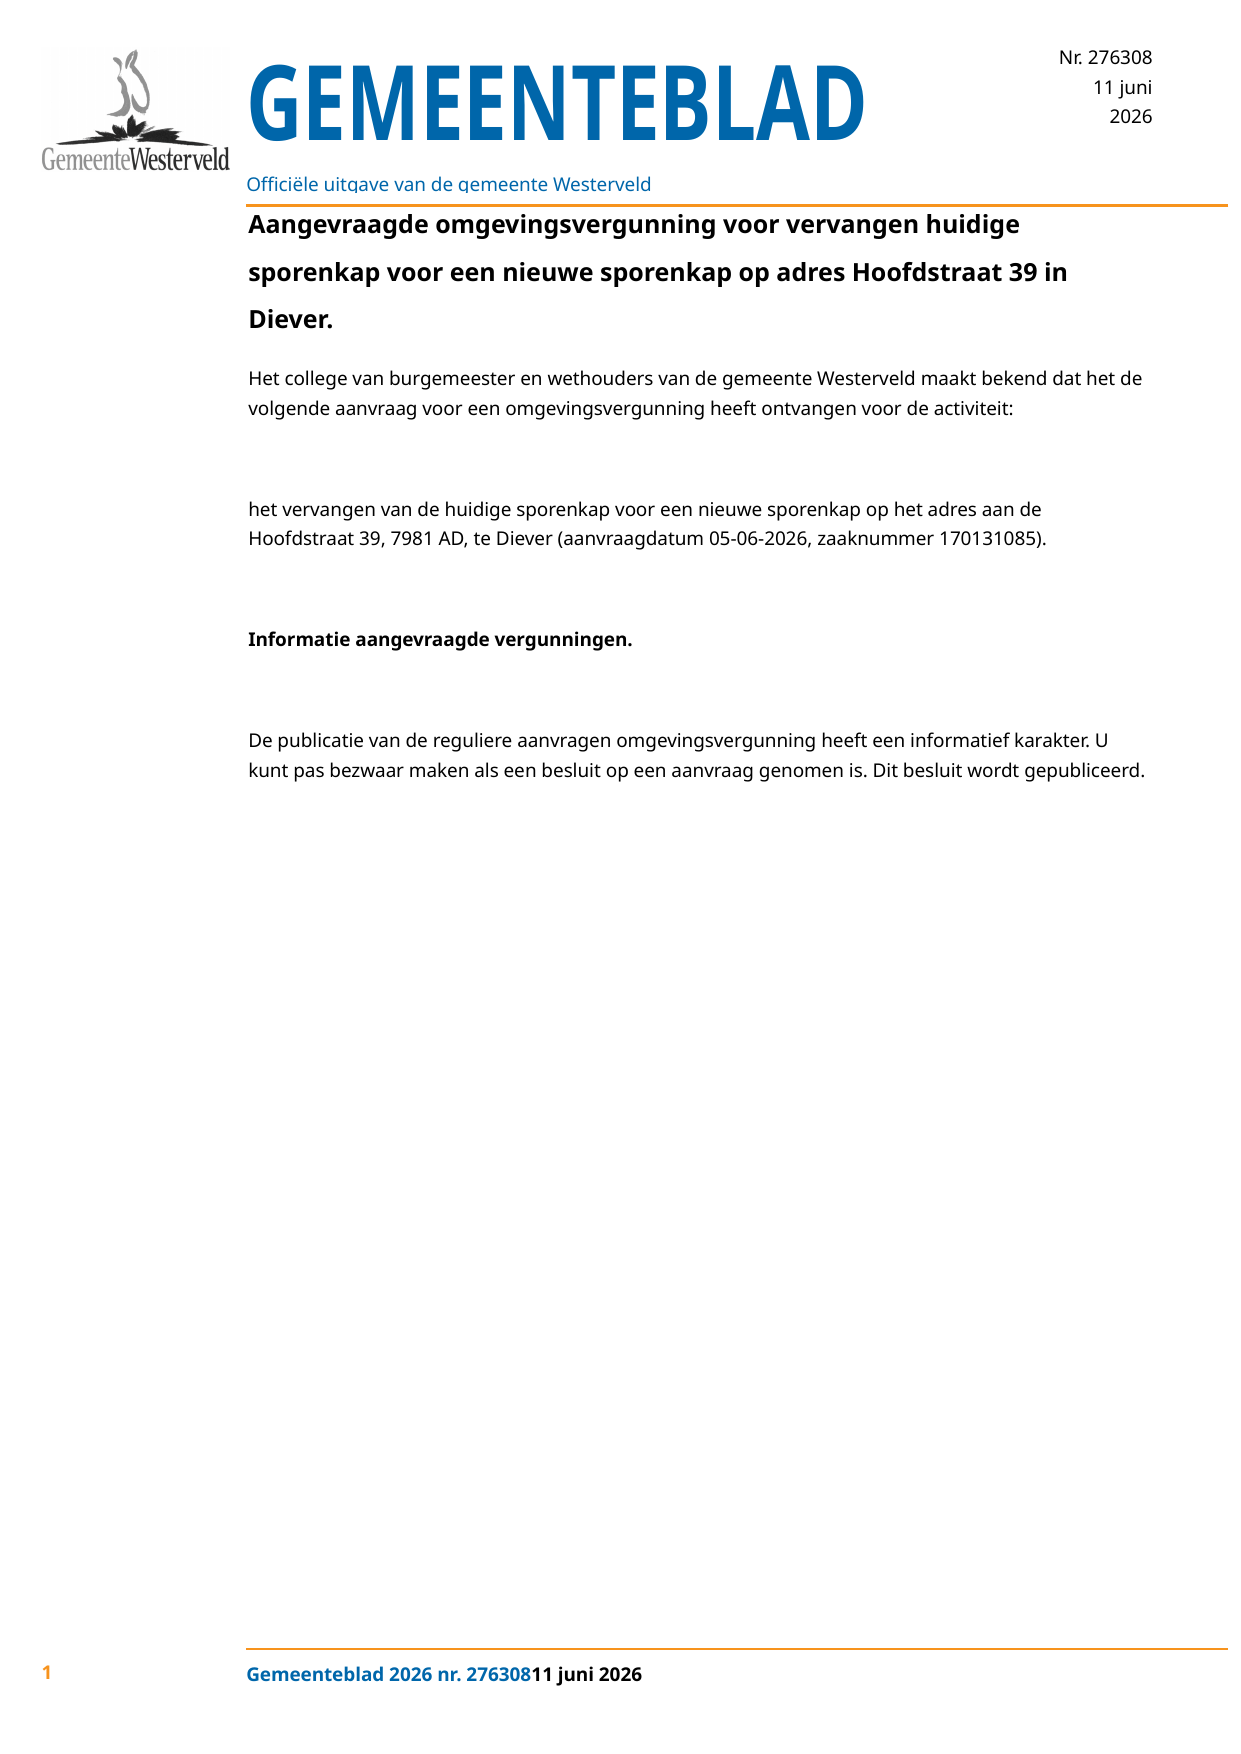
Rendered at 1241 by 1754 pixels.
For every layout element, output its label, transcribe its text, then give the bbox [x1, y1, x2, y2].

text Aangevraagde omgevingsvergunning voor vervangen huidige sporenkap voor een nieuwe sporenkap op adres Hoofdstraat 39 in Diever. [248, 207, 1152, 336]
text De publicatie van de reguliere aanvragen omgevingsvergunning heeft een informatief karakter. U kunt pas bezwaar maken als een besluit op een aanvraag genomen is. Dit besluit wordt gepubliceerd. [248, 727, 1152, 782]
text Informatie aangevraagde vergunningen. [248, 626, 1152, 652]
text Het college van burgemeester en wethouders van de gemeente Westerveld maakt bekend dat het de volgende aanvraag voor een omgevingsvergunning heeft ontvangen voor de activiteit: [248, 366, 1152, 421]
picture [41, 47, 231, 172]
text het vervangen van de huidige sporenkap voor een nieuwe sporenkap op het adres aan de Hoofdstraat 39, 7981 AD, te Diever (aanvraagdatum 05-06-2026, zaaknummer 170131085). [248, 496, 1152, 551]
